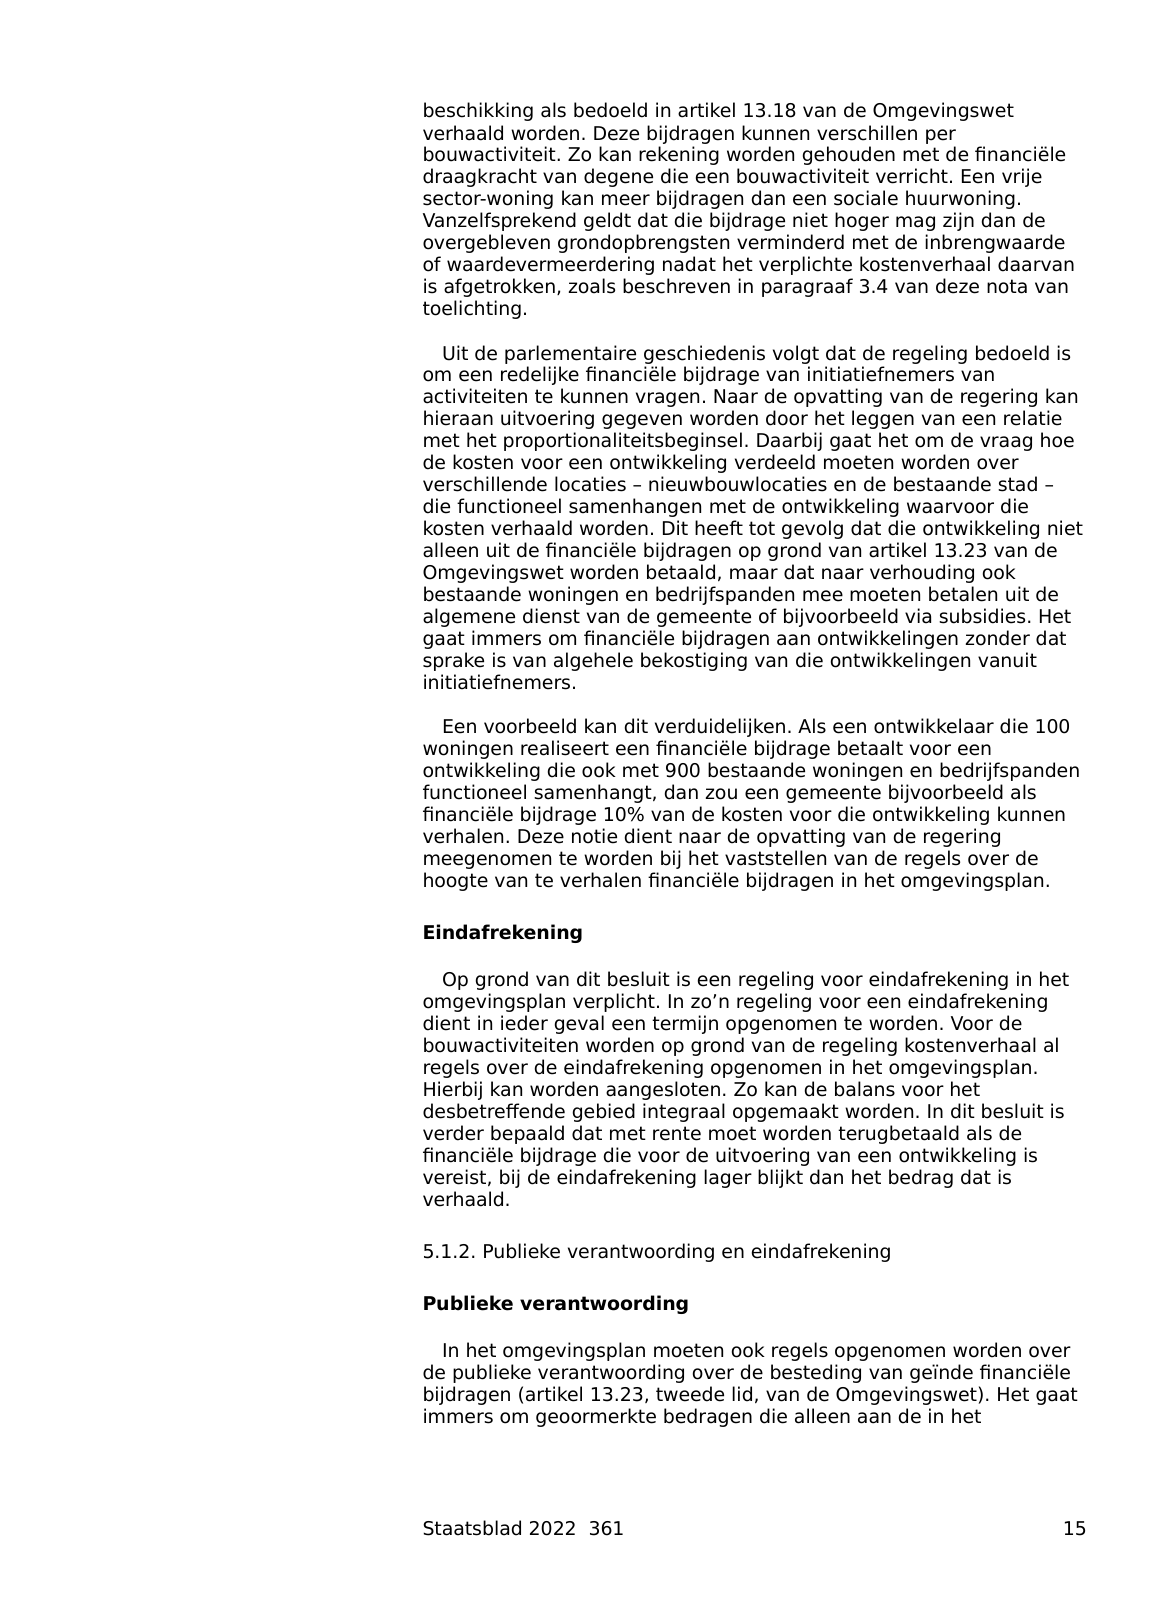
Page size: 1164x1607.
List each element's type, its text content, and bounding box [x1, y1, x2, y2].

text Uit de parlementaire geschiedenis volgt dat de regeling bedoeld is om een redelijke financiële bijdrage van initiatiefnemers van activiteiten te kunnen vragen. Naar de opvatting van de regering kan hieraan uitvoering gegeven worden door het leggen van een relatie met het proportionaliteitsbeginsel. Daarbij gaat het om de vraag hoe de kosten voor een ontwikkeling verdeeld moeten worden over verschillende locaties – nieuwbouwlocaties en de bestaande stad – die functioneel samenhangen met de ontwikkeling waarvoor die kosten verhaald worden. Dit heeft tot gevolg dat die ontwikkeling niet alleen uit de financiële bijdragen op grond van artikel 13.23 van de Omgevingswet worden betaald, maar dat naar verhouding ook bestaande woningen en bedrijfspanden mee moeten betalen uit de algemene dienst van de gemeente of bijvoorbeeld via subsidies. Het gaat immers om financiële bijdragen aan ontwikkelingen zonder dat sprake is van algehele bekostiging van die ontwikkelingen vanuit initiatiefnemers. [422, 342, 1087, 694]
text In het omgevingsplan moeten ook regels opgenomen worden over de publieke verantwoording over de besteding van geïnde financiële bijdragen (artikel 13.23, tweede lid, van de Omgevingswet). Het gaat immers om geoormerkte bedragen die alleen aan de in het [422, 1340, 1087, 1428]
text Op grond van dit besluit is een regeling voor eindafrekening in het omgevingsplan verplicht. In zo’n regeling voor een eindafrekening dient in ieder geval een termijn opgenomen te worden. Voor de bouwactiviteiten worden op grond van de regeling kostenverhaal al regels over de eindafrekening opgenomen in het omgevingsplan. Hierbij kan worden aangesloten. Zo kan de balans voor het desbetreffende gebied integraal opgemaakt worden. In dit besluit is verder bepaald dat met rente moet worden terugbetaald als de financiële bijdrage die voor de uitvoering van een ontwikkeling is vereist, bij de eindafrekening lager blijkt dan het bedrag dat is verhaald. [422, 969, 1087, 1211]
subtitle 5.1.2. Publieke verantwoording en eindafrekening [422, 1241, 1087, 1263]
text Een voorbeeld kan dit verduidelijken. Als een ontwikkelaar die 100 woningen realiseert een financiële bijdrage betaalt voor een ontwikkeling die ook met 900 bestaande woningen en bedrijfspanden functioneel samenhangt, dan zou een gemeente bijvoorbeeld als financiële bijdrage 10% van de kosten voor die ontwikkeling kunnen verhalen. Deze notie dient naar de opvatting van de regering meegenomen te worden bij het vaststellen van de regels over de hoogte van te verhalen financiële bijdragen in het omgevingsplan. [422, 716, 1087, 892]
subtitle Publieke verantwoording [422, 1293, 1087, 1315]
subtitle Eindafrekening [422, 922, 1087, 944]
text beschikking als bedoeld in artikel 13.18 van de Omgevingswet verhaald worden. Deze bijdragen kunnen verschillen per bouwactiviteit. Zo kan rekening worden gehouden met de financiële draagkracht van degene die een bouwactiviteit verricht. Een vrije sector-woning kan meer bijdragen dan een sociale huurwoning. Vanzelfsprekend geldt dat die bijdrage niet hoger mag zijn dan de overgebleven grondopbrengsten verminderd met de inbrengwaarde of waardevermeerdering nadat het verplichte kostenverhaal daarvan is afgetrokken, zoals beschreven in paragraaf 3.4 van deze nota van toelichting. [422, 100, 1087, 320]
